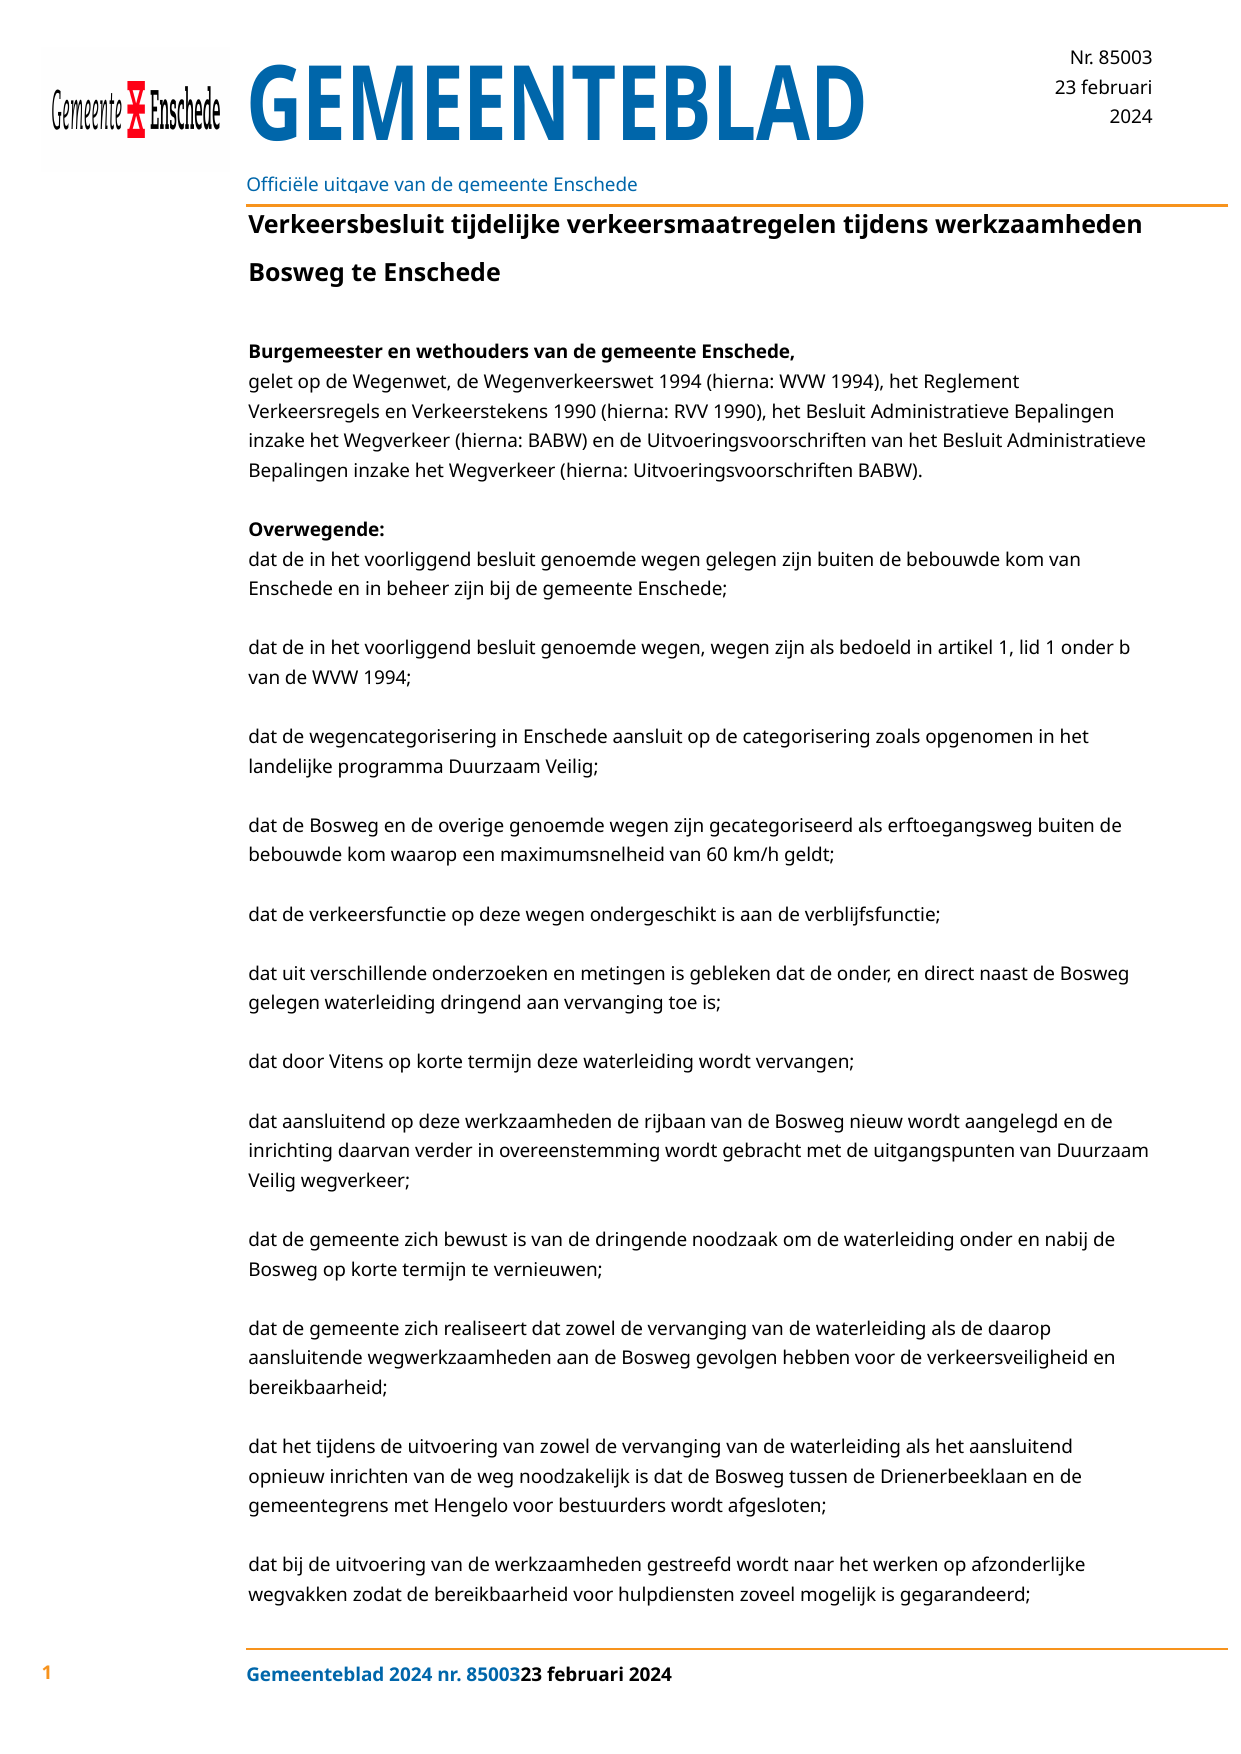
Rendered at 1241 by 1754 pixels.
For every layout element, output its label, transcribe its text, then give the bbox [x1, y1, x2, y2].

picture [41, 47, 231, 172]
text dat de in het voorliggend besluit genoemde wegen gelegen zijn buiten de bebouwde kom van Enschede en in beheer zijn bij de gemeente Enschede; [248, 546, 1152, 601]
text dat de verkeersfunctie op deze wegen ondergeschikt is aan de verblijfsfunctie; [248, 901, 1152, 926]
text Verkeersbesluit tijdelijke verkeersmaatregelen tijdens werkzaamheden Bosweg te Enschede [248, 207, 1152, 288]
text dat de Bosweg en de overige genoemde wegen zijn gecategoriseerd als erftoegangsweg buiten de bebouwde kom waarop een maximumsnelheid van 60 km/h geldt; [248, 812, 1152, 867]
text dat aansluitend op deze werkzaamheden de rijbaan van de Bosweg nieuw wordt aangelegd en de inrichting daarvan verder in overeenstemming wordt gebracht met de uitgangspunten van Duurzaam Veilig wegverkeer; [248, 1108, 1152, 1193]
text dat de gemeente zich realiseert dat zowel de vervanging van de waterleiding als de daarop aansluitende wegwerkzaamheden aan de Bosweg gevolgen hebben voor de verkeersveiligheid en bereikbaarheid; [248, 1315, 1152, 1400]
text dat bij de uitvoering van de werkzaamheden gestreefd wordt naar het werken op afzonderlijke wegvakken zodat de bereikbaarheid voor hulpdiensten zoveel mogelijk is gegarandeerd; [248, 1552, 1152, 1607]
text dat door Vitens op korte termijn deze waterleiding wordt vervangen; [248, 1049, 1152, 1074]
text Overwegende: [248, 516, 1152, 542]
text dat uit verschillende onderzoeken en metingen is gebleken dat de onder, en direct naast de Bosweg gelegen waterleiding dringend aan vervanging toe is; [248, 960, 1152, 1015]
text dat de gemeente zich bewust is van de dringende noodzaak om de waterleiding onder en nabij de Bosweg op korte termijn te vernieuwen; [248, 1226, 1152, 1281]
text Burgemeester en wethouders van de gemeente Enschede, [248, 339, 1152, 364]
text dat de wegencategorisering in Enschede aansluit op de categorisering zoals opgenomen in het landelijke programma Duurzaam Veilig; [248, 723, 1152, 778]
text dat de in het voorliggend besluit genoemde wegen, wegen zijn als bedoeld in artikel 1, lid 1 onder b van de WVW 1994; [248, 634, 1152, 690]
text gelet op de Wegenwet, de Wegenverkeerswet 1994 (hierna: WVW 1994), het Reglement Verkeersregels en Verkeerstekens 1990 (hierna: RVV 1990), het Besluit Administratieve Bepalingen inzake het Wegverkeer (hierna: BABW) en de Uitvoeringsvoorschriften van het Besluit Administratieve Bepalingen inzake het Wegverkeer (hierna: Uitvoeringsvoorschriften BABW). [248, 368, 1152, 483]
text dat het tijdens de uitvoering van zowel de vervanging van de waterleiding als het aansluitend opnieuw inrichten van de weg noodzakelijk is dat de Bosweg tussen de Drienerbeeklaan en de gemeentegrens met Hengelo voor bestuurders wordt afgesloten; [248, 1433, 1152, 1518]
